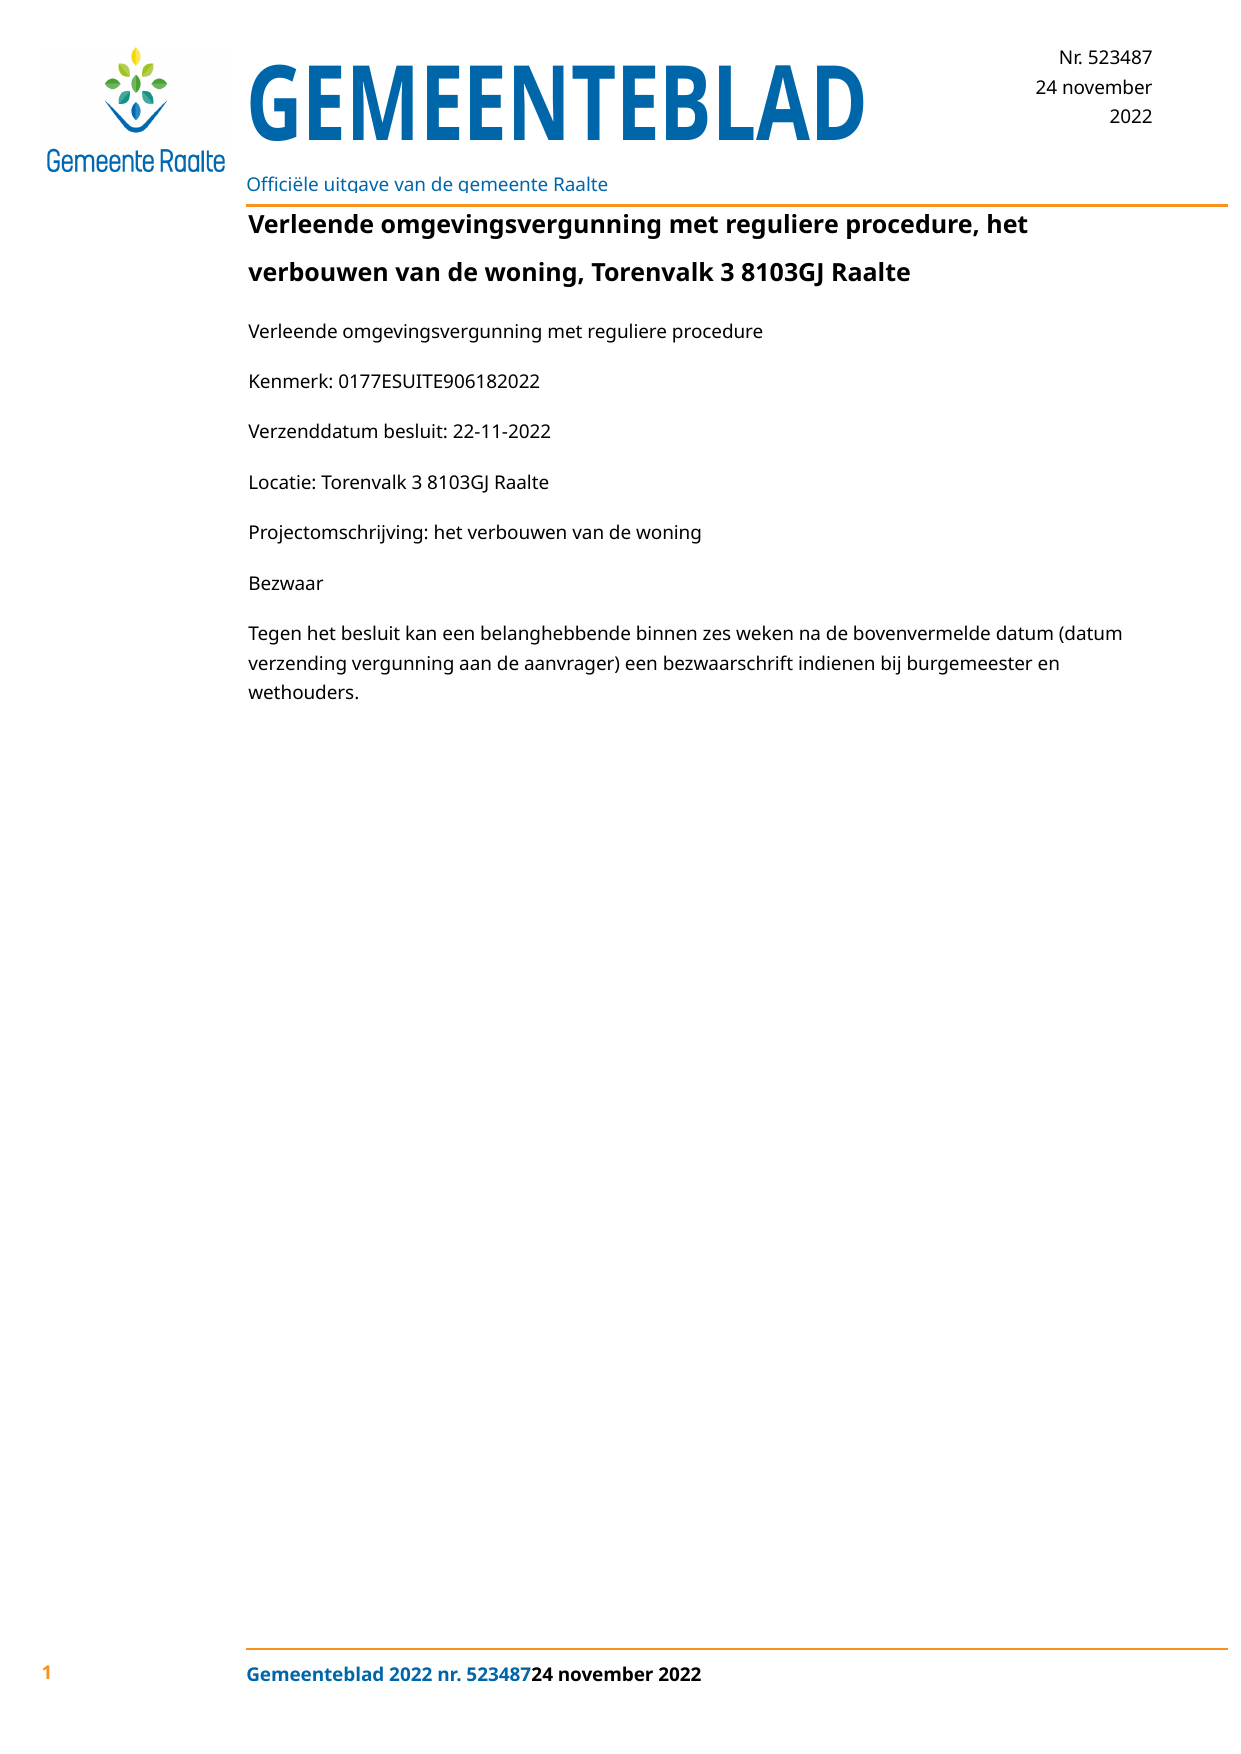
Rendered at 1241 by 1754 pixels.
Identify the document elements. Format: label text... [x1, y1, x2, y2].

text Verleende omgevingsvergunning met reguliere procedure, het verbouwen van de woning, Torenvalk 3 8103GJ Raalte [248, 207, 1152, 288]
text Kenmerk: 0177ESUITE906182022 [248, 368, 1152, 394]
text Locatie: Torenvalk 3 8103GJ Raalte [248, 469, 1152, 495]
text Verzenddatum besluit: 22-11-2022 [248, 419, 1152, 444]
picture [41, 47, 231, 172]
text Verleende omgevingsvergunning met reguliere procedure [248, 318, 1152, 344]
text Bezwaar [248, 570, 1152, 596]
text Projectomschrijving: het verbouwen van de woning [248, 519, 1152, 545]
text Tegen het besluit kan een belanghebbende binnen zes weken na de bovenvermelde datum (datum verzending vergunning aan de aanvrager) een bezwaarschrift indienen bij burgemeester en wethouders. [248, 620, 1152, 705]
